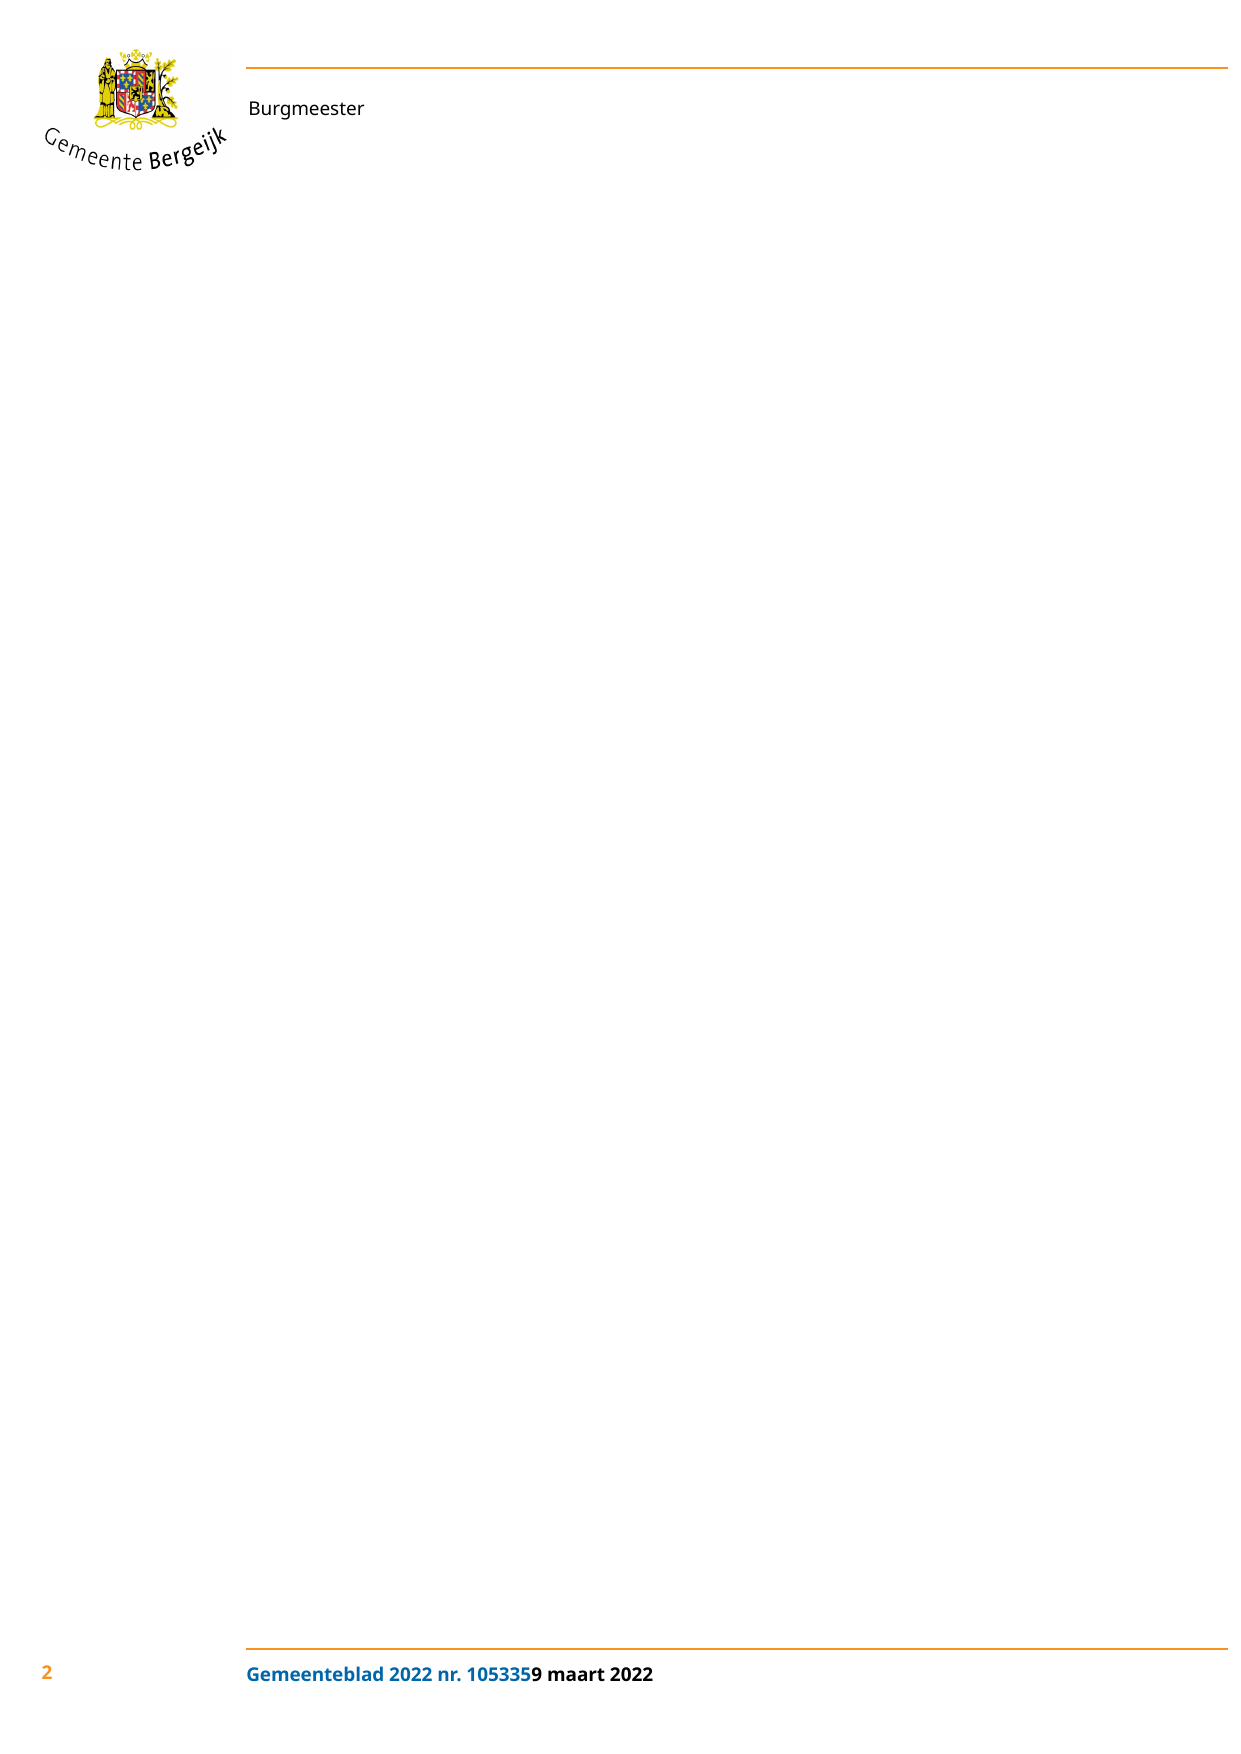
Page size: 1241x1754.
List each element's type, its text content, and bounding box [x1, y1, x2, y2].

text Burgmeester [248, 95, 1152, 121]
picture [41, 47, 231, 172]
